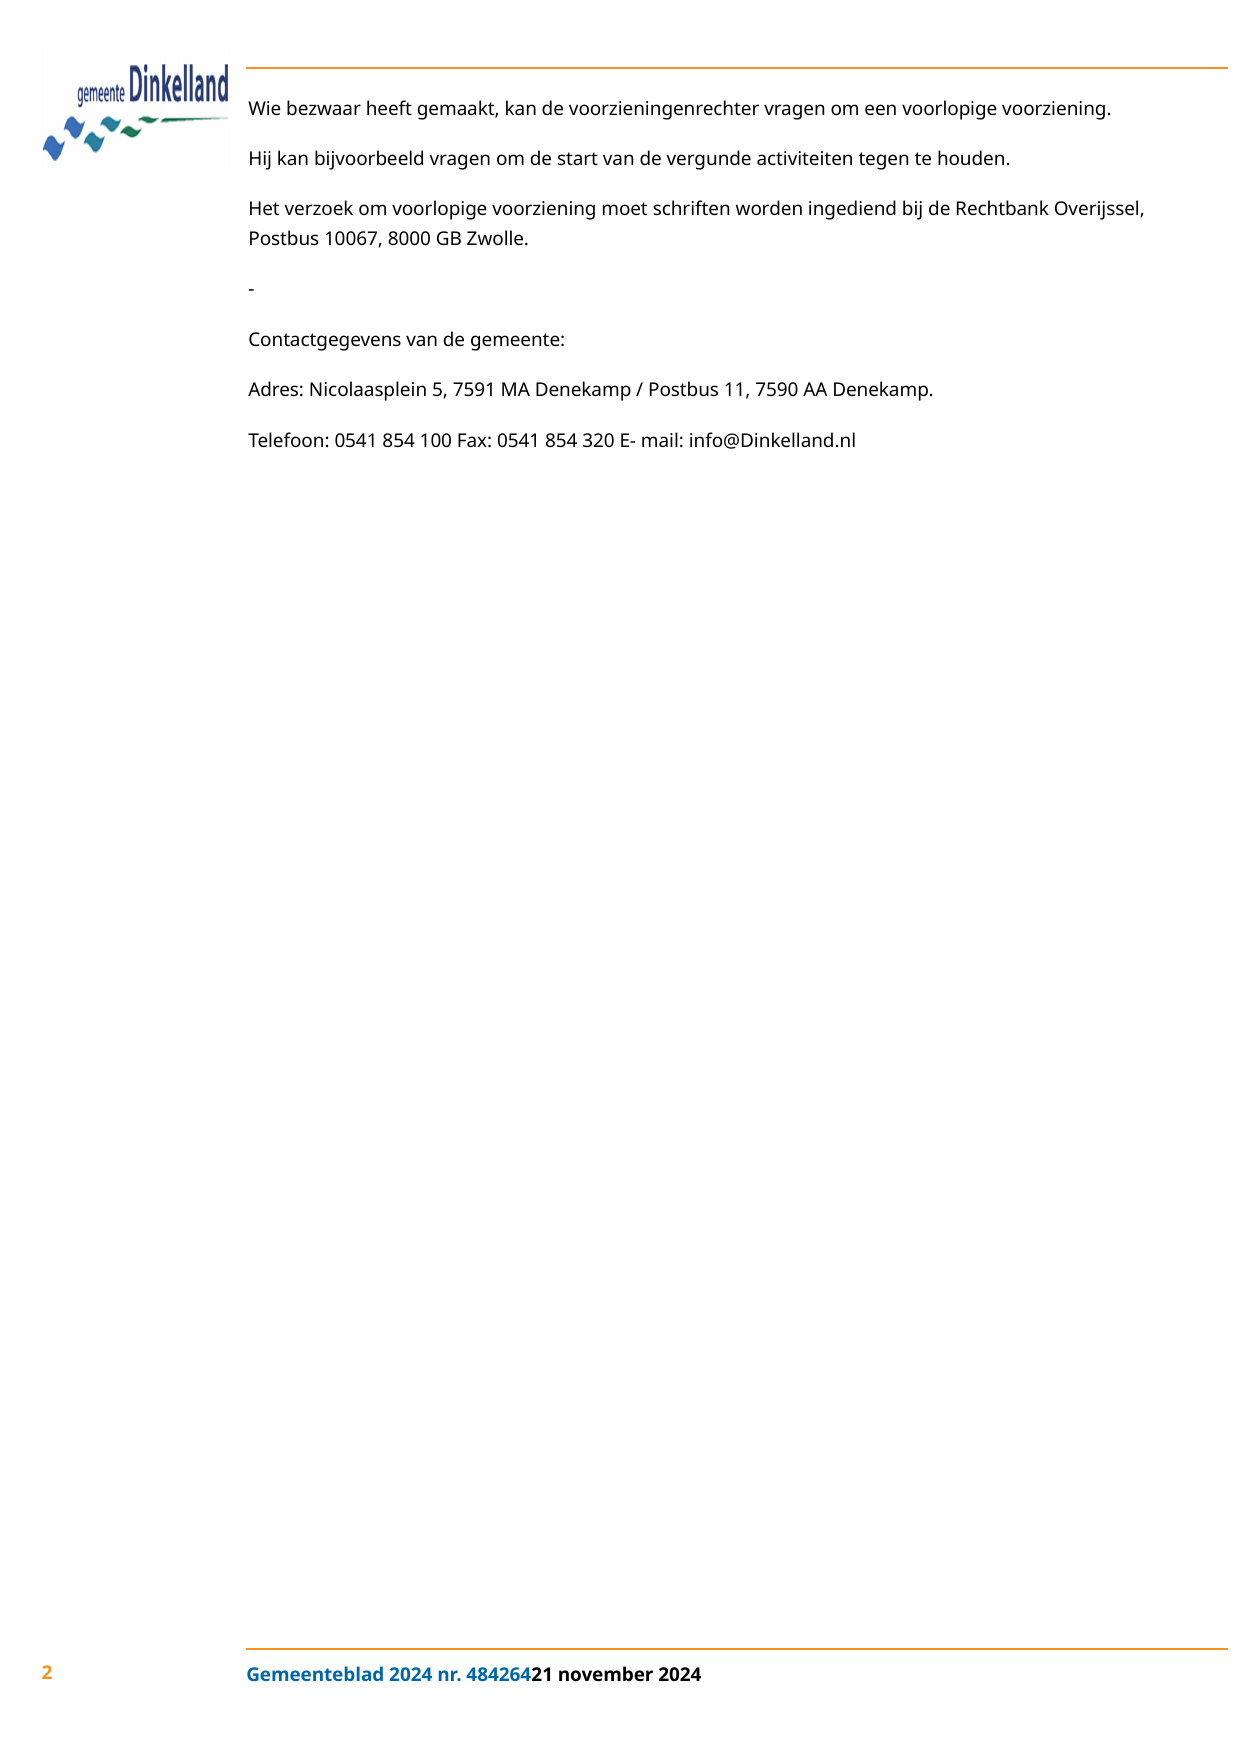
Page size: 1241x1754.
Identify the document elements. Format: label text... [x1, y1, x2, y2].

picture [41, 47, 231, 172]
text Het verzoek om voorlopige voorziening moet schriften worden ingediend bij de Rechtbank Overijssel, Postbus 10067, 8000 GB Zwolle. [248, 196, 1152, 251]
text Contactgegevens van de gemeente: [248, 326, 1152, 352]
text Wie bezwaar heeft gemaakt, kan de voorzieningenrechter vragen om een voorlopige voorziening. [248, 95, 1152, 121]
text - [248, 276, 1152, 301]
text Hij kan bijvoorbeeld vragen om de start van de vergunde activiteiten tegen te houden. [248, 145, 1152, 171]
text Telefoon: 0541 854 100 Fax: 0541 854 320 E- mail: info@Dinkelland.nl [248, 427, 1152, 453]
text Adres: Nicolaasplein 5, 7591 MA Denekamp / Postbus 11, 7590 AA Denekamp. [248, 376, 1152, 402]
